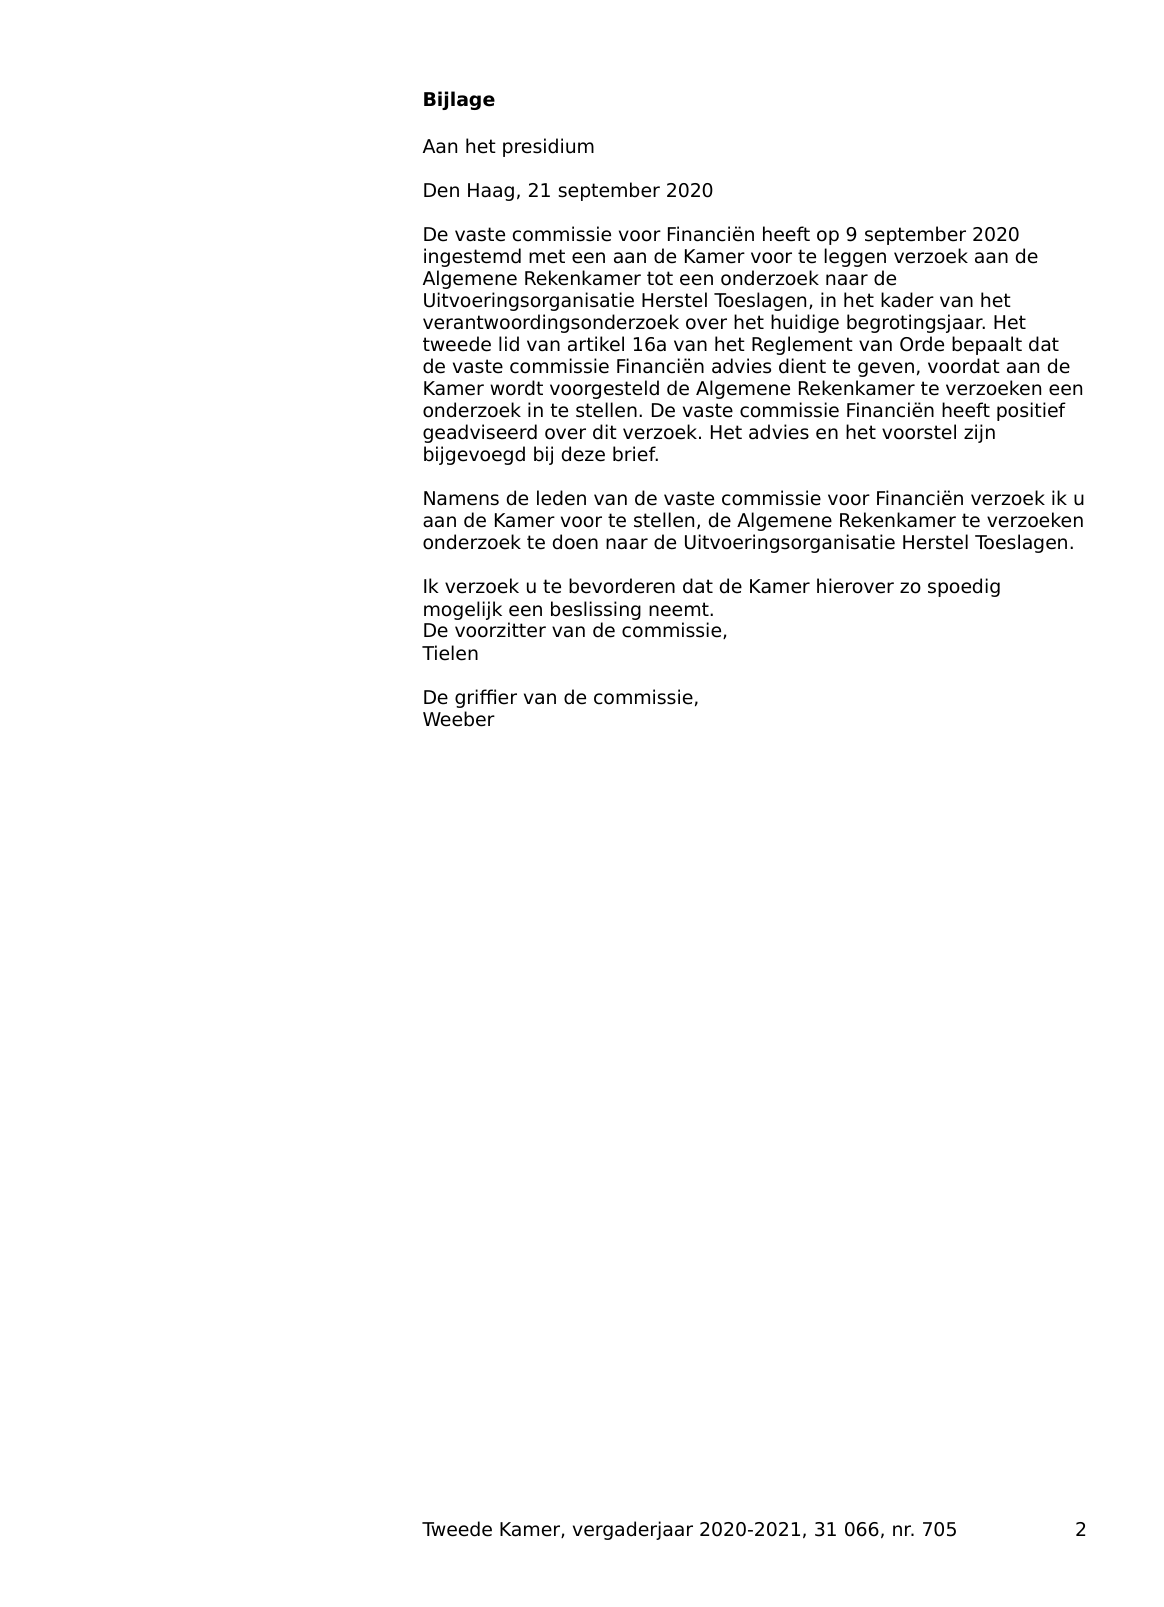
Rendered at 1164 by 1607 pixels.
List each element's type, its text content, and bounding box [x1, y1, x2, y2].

text De vaste commissie voor Financiën heeft op 9 september 2020 ingestemd met een aan de Kamer voor te leggen verzoek aan de Algemene Rekenkamer tot een onderzoek naar de Uitvoeringsorganisatie Herstel Toeslagen, in het kader van het verantwoordingsonderzoek over het huidige begrotingsjaar. Het tweede lid van artikel 16a van het Reglement van Orde bepaalt dat de vaste commissie Financiën advies dient te geven, voordat aan de Kamer wordt voorgesteld de Algemene Rekenkamer te verzoeken een onderzoek in te stellen. De vaste commissie Financiën heeft positief geadviseerd over dit verzoek. Het advies en het voorstel zijn bijgevoegd bij deze brief. [422, 224, 1087, 466]
text Den Haag, 21 september 2020 [422, 180, 1087, 202]
text De voorzitter van de commissie, Tielen [422, 620, 1087, 664]
text Namens de leden van de vaste commissie voor Financiën verzoek ik u aan de Kamer voor te stellen, de Algemene Rekenkamer te verzoeken onderzoek te doen naar de Uitvoeringsorganisatie Herstel Toeslagen. [422, 488, 1087, 554]
subtitle Bijlage [77, 89, 1087, 111]
text De griffier van de commissie, Weeber [422, 687, 1087, 731]
text Ik verzoek u te bevorderen dat de Kamer hierover zo spoedig mogelijk een beslissing neemt. [422, 576, 1087, 620]
text Aan het presidium [422, 136, 1087, 158]
